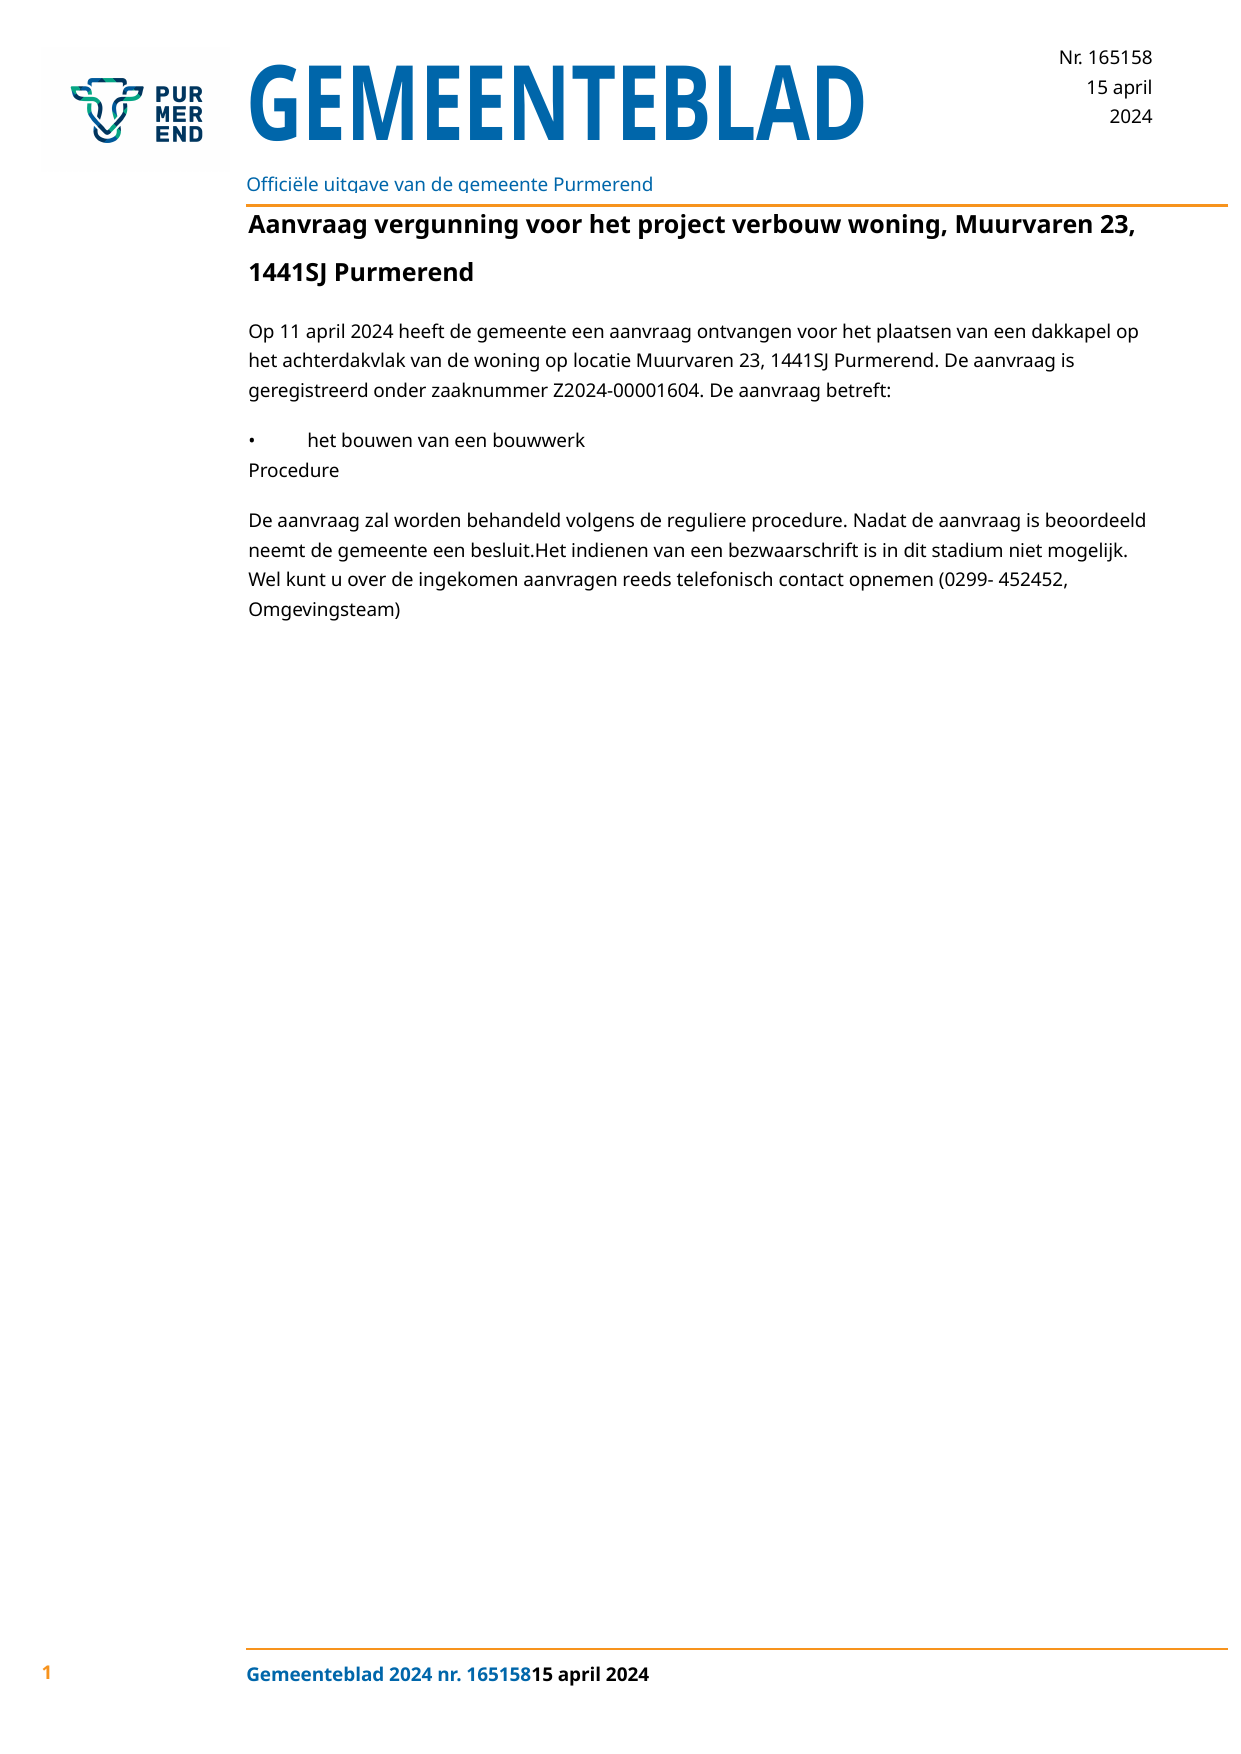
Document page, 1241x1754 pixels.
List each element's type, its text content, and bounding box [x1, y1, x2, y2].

text Aanvraag vergunning voor het project verbouw woning, Muurvaren 23, 1441SJ Purmerend [248, 207, 1152, 288]
text De aanvraag zal worden behandeld volgens de reguliere procedure. Nadat de aanvraag is beoordeeld neemt de gemeente een besluit.Het indienen van een bezwaarschrift is in dit stadium niet mogelijk. Wel kunt u over de ingekomen aanvragen reeds telefonisch contact opnemen (0299- 452452, Omgevingsteam) [248, 507, 1152, 622]
picture [41, 47, 231, 172]
text Procedure [248, 457, 1152, 483]
list het bouwen van een bouwwerk [248, 427, 1152, 453]
text Op 11 april 2024 heeft de gemeente een aanvraag ontvangen voor het plaatsen van een dakkapel op het achterdakvlak van de woning op locatie Muurvaren 23, 1441SJ Purmerend. De aanvraag is geregistreerd onder zaaknummer Z2024-00001604. De aanvraag betreft: [248, 318, 1152, 403]
